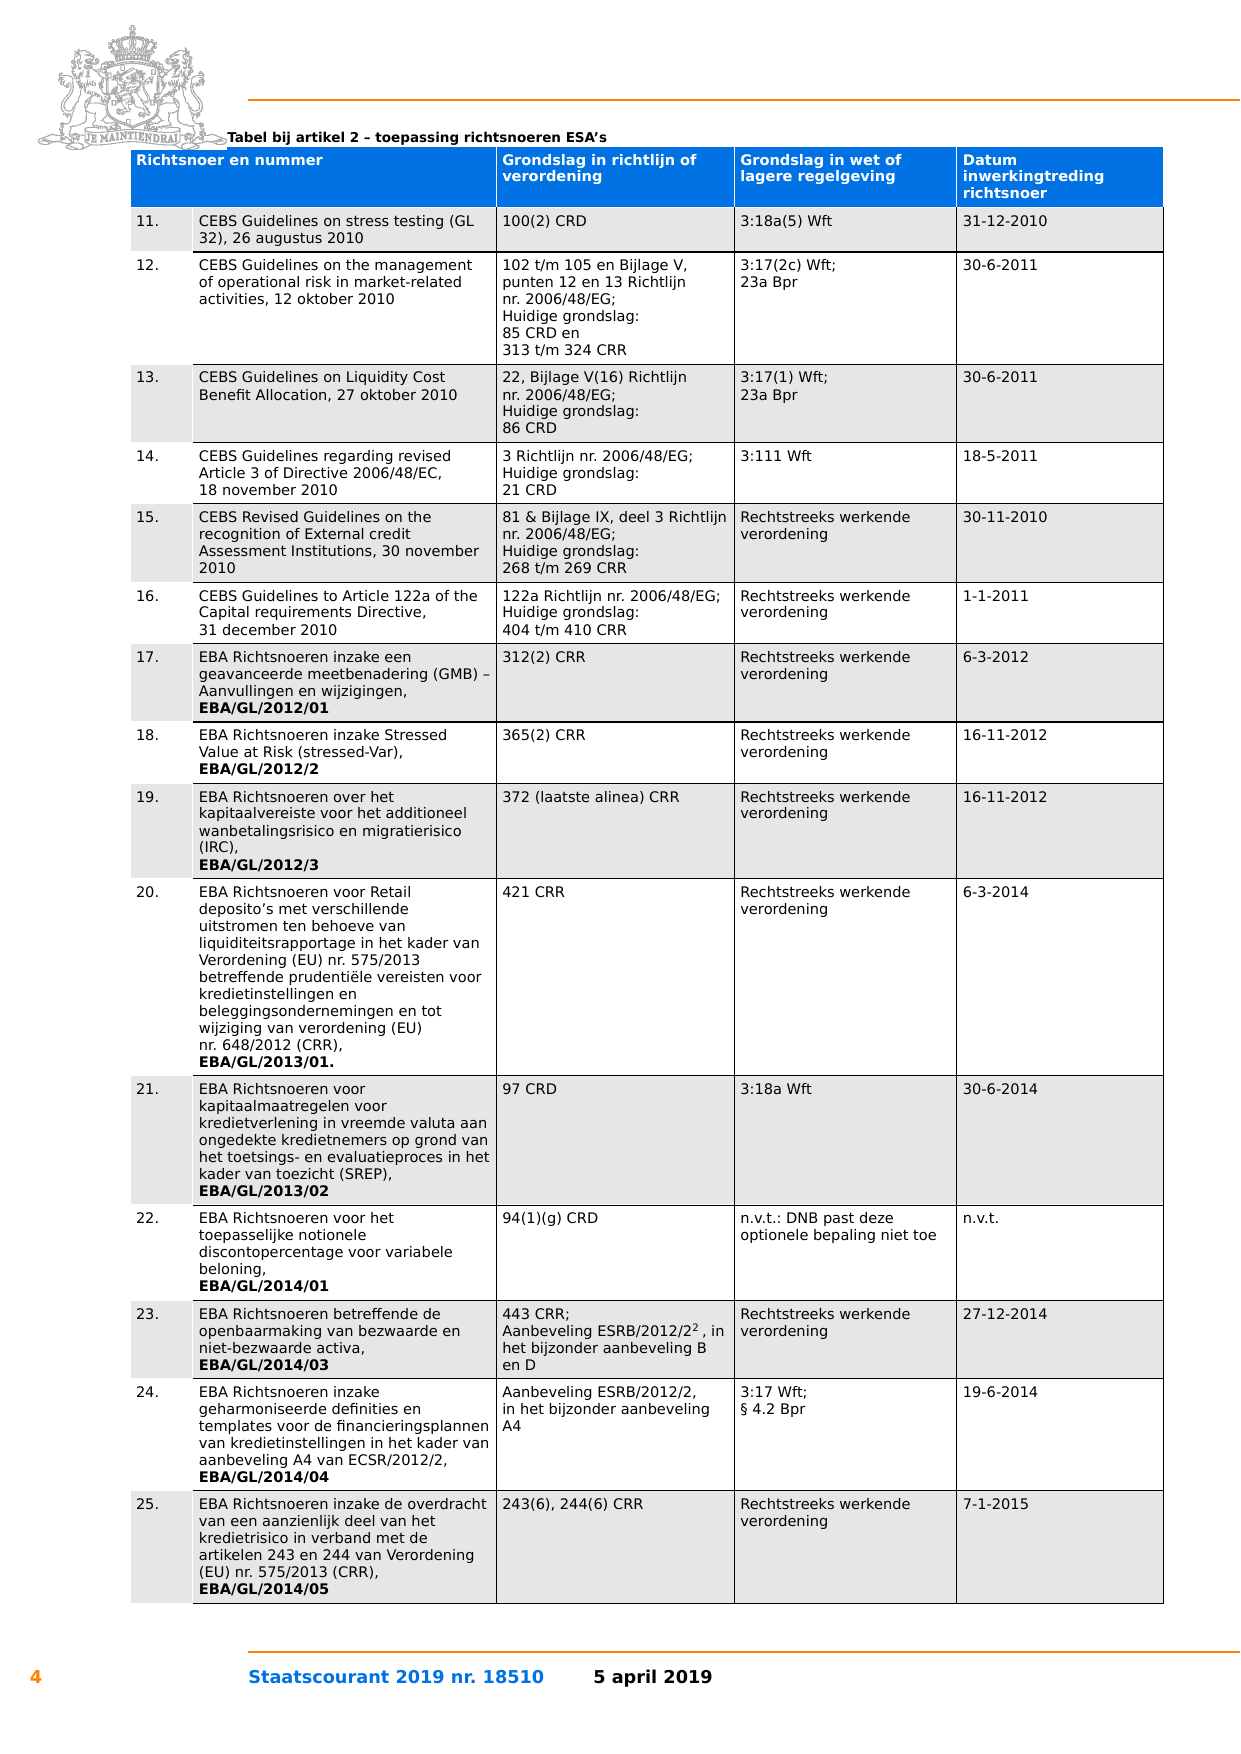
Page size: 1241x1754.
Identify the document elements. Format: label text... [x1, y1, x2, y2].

table_cell 443 CRR; Aanbeveling ESRB/2012/22, in het bijzonder aanbeveling B en D [497, 1301, 734, 1378]
table_cell 3:18a Wft [735, 1076, 956, 1204]
table_cell 19. [131, 784, 192, 878]
table_cell EBA Richtsnoeren over het kapitaalvereiste voor het additioneel wanbetalingsrisico en migratierisico (IRC), EBA/GL/2012/3 [193, 784, 496, 878]
table_cell Rechtstreeks werkende verordening [735, 504, 956, 582]
table_cell Rechtstreeks werkende verordening [735, 583, 956, 643]
table_cell 22. [131, 1206, 192, 1300]
table_cell EBA Richtsnoeren voor het toepasselijke notionele discontopercentage voor variabele beloning, EBA/GL/2014/01 [193, 1206, 496, 1300]
table_cell 13. [131, 365, 192, 442]
table_cell EBA Richtsnoeren inzake geharmoniseerde definities en templates voor de financieringsplannen van kredietinstellingen in het kader van aanbeveling A4 van ECSR/2012/2, EBA/GL/2014/04 [193, 1379, 496, 1490]
table_cell Rechtstreeks werkende verordening [735, 723, 956, 783]
table_cell Rechtstreeks werkende verordening [735, 1301, 956, 1378]
table_cell Grondslag in richtlijn of verordening [497, 147, 734, 207]
table_cell 94(1)(g) CRD [497, 1206, 734, 1300]
table_cell 30-6-2011 [957, 365, 1163, 442]
table_cell CEBS Guidelines on stress testing (GL 32), 26 augustus 2010 [193, 208, 496, 251]
table_cell Datum inwerkingtreding richtsnoer [957, 147, 1163, 207]
table_cell CEBS Guidelines on the management of operational risk in market-related activities, 12 oktober 2010 [193, 253, 496, 364]
table_cell 421 CRR [497, 879, 734, 1075]
table_cell 97 CRD [497, 1076, 734, 1204]
table_cell 19-6-2014 [957, 1379, 1163, 1490]
table_cell 31-12-2010 [957, 208, 1163, 251]
table_cell 312(2) CRR [497, 644, 734, 721]
table_cell 16-11-2012 [957, 784, 1163, 878]
table_cell 372 (laatste alinea) CRR [497, 784, 734, 878]
table_cell n.v.t. [957, 1206, 1163, 1300]
table_cell CEBS Revised Guidelines on the recognition of External credit Assessment Institutions, 30 november 2010 [193, 504, 496, 582]
table_cell 17. [131, 644, 192, 721]
table_cell EBA Richtsnoeren voor kapitaalmaatregelen voor kredietverlening in vreemde valuta aan ongedekte kredietnemers op grond van het toetsings- en evaluatieproces in het kader van toezicht (SREP), EBA/GL/2013/02 [193, 1076, 496, 1204]
table_cell Grondslag in wet of lagere regelgeving [735, 147, 956, 207]
table_cell 14. [131, 443, 192, 503]
table_cell 102 t/m 105 en Bijlage V, punten 12 en 13 Richtlijn nr. 2006/48/EG; Huidige grondslag: 85 CRD en 313 t/m 324 CRR [497, 253, 734, 364]
table_cell 243(6), 244(6) CRR [497, 1491, 734, 1603]
table_cell 25. [131, 1491, 192, 1603]
table_cell 30-6-2014 [957, 1076, 1163, 1204]
picture [38, 25, 227, 150]
table_cell 12. [131, 253, 192, 364]
table_cell 365(2) CRR [497, 723, 734, 783]
table_cell EBA Richtsnoeren inzake een geavanceerde meetbenadering (GMB) – Aanvullingen en wijzigingen, EBA/GL/2012/01 [193, 644, 496, 721]
table_cell n.v.t.: DNB past deze optionele bepaling niet toe [735, 1206, 956, 1300]
table_cell 16-11-2012 [957, 723, 1163, 783]
table_cell 1-1-2011 [957, 583, 1163, 643]
table_cell 22, Bijlage V(16) Richtlijn nr. 2006/48/EG; Huidige grondslag: 86 CRD [497, 365, 734, 442]
table_cell 6-3-2012 [957, 644, 1163, 721]
table_cell EBA Richtsnoeren betreffende de openbaarmaking van bezwaarde en niet-bezwaarde activa, EBA/GL/2014/03 [193, 1301, 496, 1378]
table_cell EBA Richtsnoeren voor Retail deposito’s met verschillende uitstromen ten behoeve van liquiditeitsrapportage in het kader van Verordening (EU) nr. 575/2013 betreffende prudentiële vereisten voor kredietinstellingen en beleggingsondernemingen en tot wijziging van verordening (EU) nr. 648/2012 (CRR), EBA/GL/2013/01. [193, 879, 496, 1075]
table_header Tabel bij artikel 2 – toepassing richtsnoeren ESA’s [227, 130, 1163, 146]
table_cell Rechtstreeks werkende verordening [735, 1491, 956, 1603]
table_cell 3 Richtlijn nr. 2006/48/EG; Huidige grondslag: 21 CRD [497, 443, 734, 503]
table_cell 18-5-2011 [957, 443, 1163, 503]
table_cell 16. [131, 583, 192, 643]
table_cell 122a Richtlijn nr. 2006/48/EG; Huidige grondslag: 404 t/m 410 CRR [497, 583, 734, 643]
table_cell EBA Richtsnoeren inzake Stressed Value at Risk (stressed-Var), EBA/GL/2012/2 [193, 723, 496, 783]
table_cell 6-3-2014 [957, 879, 1163, 1075]
table_cell EBA Richtsnoeren inzake de overdracht van een aanzienlijk deel van het kredietrisico in verband met de artikelen 243 en 244 van Verordening (EU) nr. 575/2013 (CRR), EBA/GL/2014/05 [193, 1491, 496, 1603]
table_cell 30-6-2011 [957, 253, 1163, 364]
table_cell CEBS Guidelines on Liquidity Cost Benefit Allocation, 27 oktober 2010 [193, 365, 496, 442]
table_cell 23. [131, 1301, 192, 1378]
table_cell CEBS Guidelines to Article 122a of the Capital requirements Directive, 31 december 2010 [193, 583, 496, 643]
table_cell CEBS Guidelines regarding revised Article 3 of Directive 2006/48/EC, 18 november 2010 [193, 443, 496, 503]
table_cell 27-12-2014 [957, 1301, 1163, 1378]
table_cell 18. [131, 723, 192, 783]
table_cell 24. [131, 1379, 192, 1490]
table_cell Aanbeveling ESRB/2012/2, in het bijzonder aanbeveling A4 [497, 1379, 734, 1490]
table_cell Rechtstreeks werkende verordening [735, 644, 956, 721]
table_cell 20. [131, 879, 192, 1075]
table_cell Rechtstreeks werkende verordening [735, 784, 956, 878]
table_cell 21. [131, 1076, 192, 1204]
table_cell 30-11-2010 [957, 504, 1163, 582]
table_cell Richtsnoer en nummer [131, 147, 496, 207]
table_cell 3:18a(5) Wft [735, 208, 956, 251]
table_cell 3:17 Wft; § 4.2 Bpr [735, 1379, 956, 1490]
table_cell 3:17(2c) Wft; 23a Bpr [735, 253, 956, 364]
table_cell 3:17(1) Wft; 23a Bpr [735, 365, 956, 442]
table_cell 100(2) CRD [497, 208, 734, 251]
table_cell 11. [131, 208, 192, 251]
table_cell Rechtstreeks werkende verordening [735, 879, 956, 1075]
table_cell 15. [131, 504, 192, 582]
table_cell 3:111 Wft [735, 443, 956, 503]
table_cell 81 & Bijlage IX, deel 3 Richtlijn nr. 2006/48/EG; Huidige grondslag: 268 t/m 269 CRR [497, 504, 734, 582]
table_cell 7-1-2015 [957, 1491, 1163, 1603]
